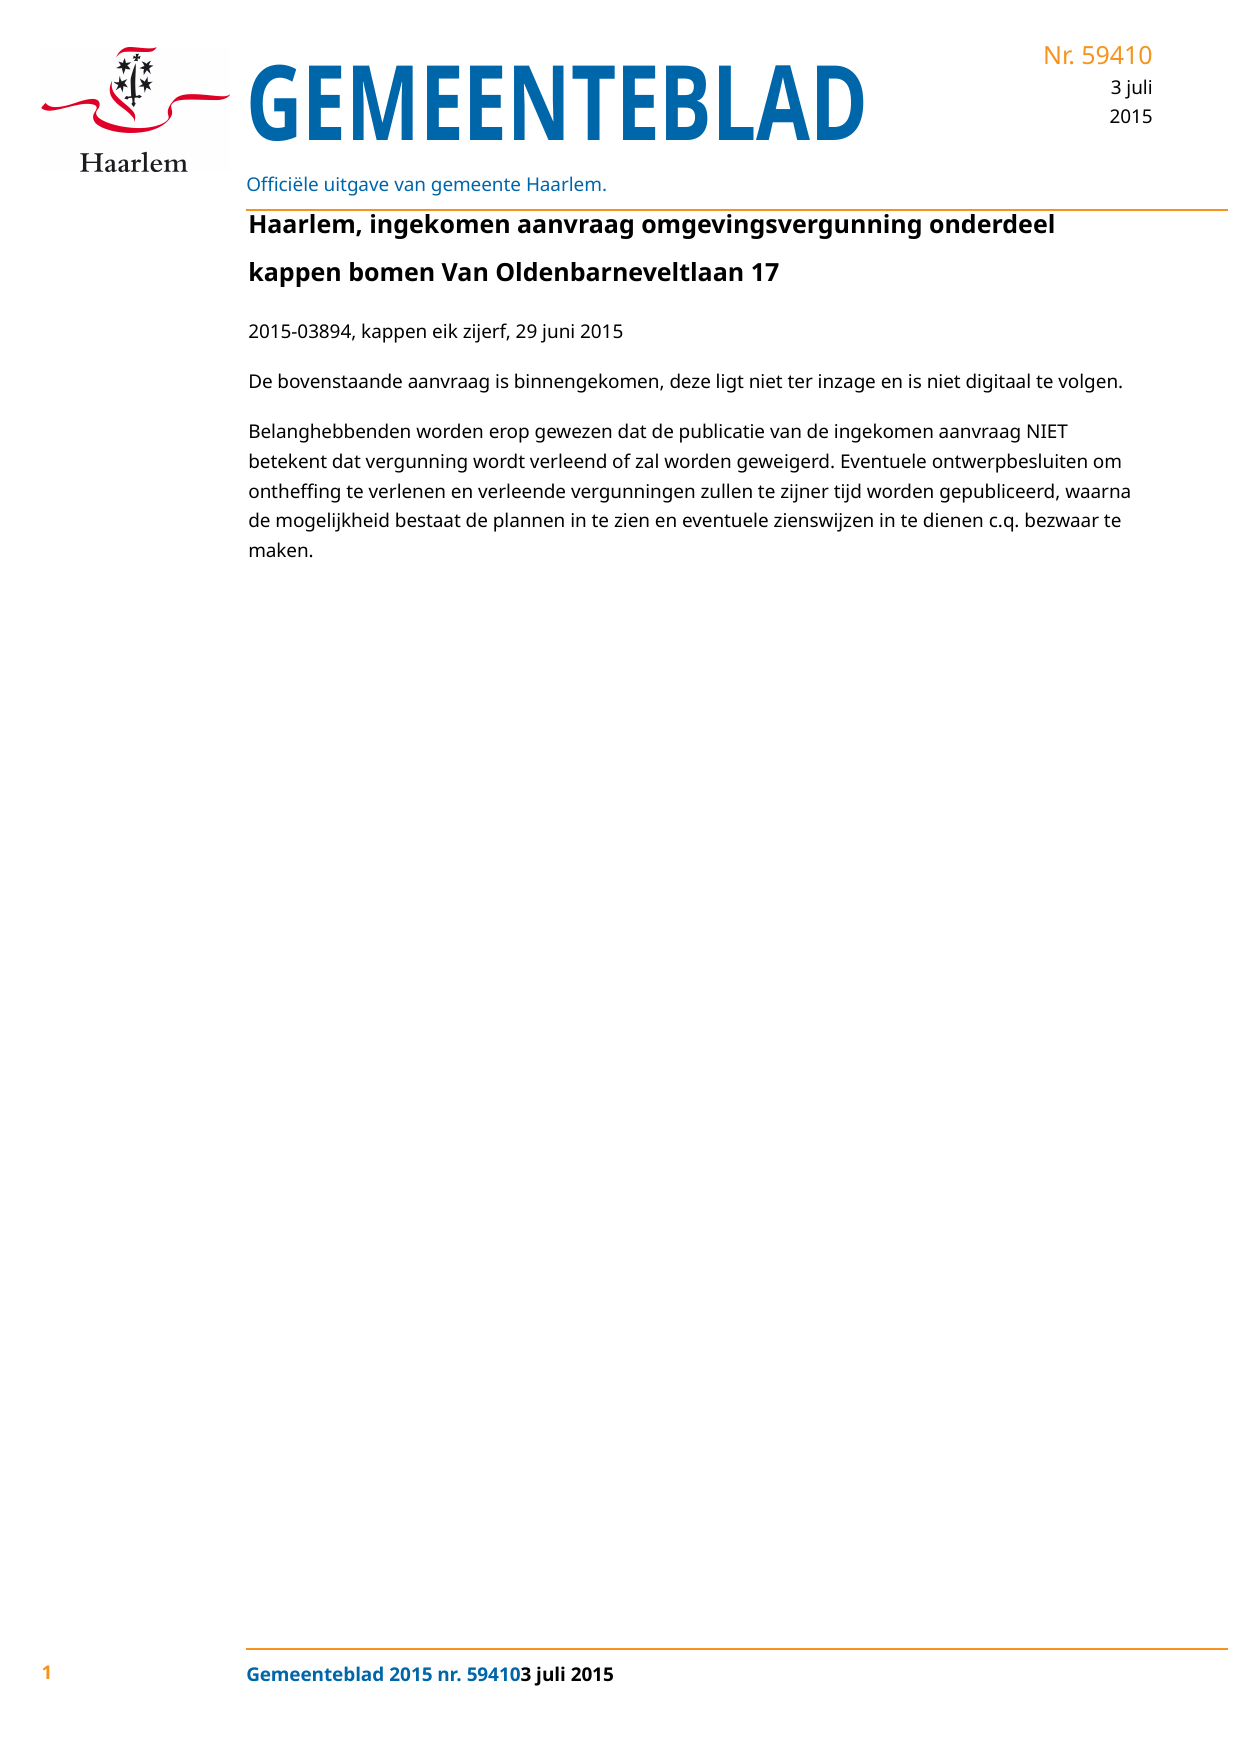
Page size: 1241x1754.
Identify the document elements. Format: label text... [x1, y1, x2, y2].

picture [41, 47, 231, 172]
text Haarlem, ingekomen aanvraag omgevingsvergunning onderdeel kappen bomen Van Oldenbarneveltlaan 17 [248, 211, 1152, 288]
text Belanghebbenden worden erop gewezen dat de publicatie van de ingekomen aanvraag NIET betekent dat vergunning wordt verleend of zal worden geweigerd. Eventuele ontwerpbesluiten om ontheffing te verlenen en verleende vergunningen zullen te zijner tijd worden gepubliceerd, waarna de mogelijkheid bestaat de plannen in te zien en eventuele zienswijzen in te dienen c.q. bezwaar te maken. [248, 419, 1152, 563]
text De bovenstaande aanvraag is binnengekomen, deze ligt niet ter inzage en is niet digitaal te volgen. [248, 368, 1152, 394]
text 2015-03894, kappen eik zijerf, 29 juni 2015 [248, 318, 1152, 344]
